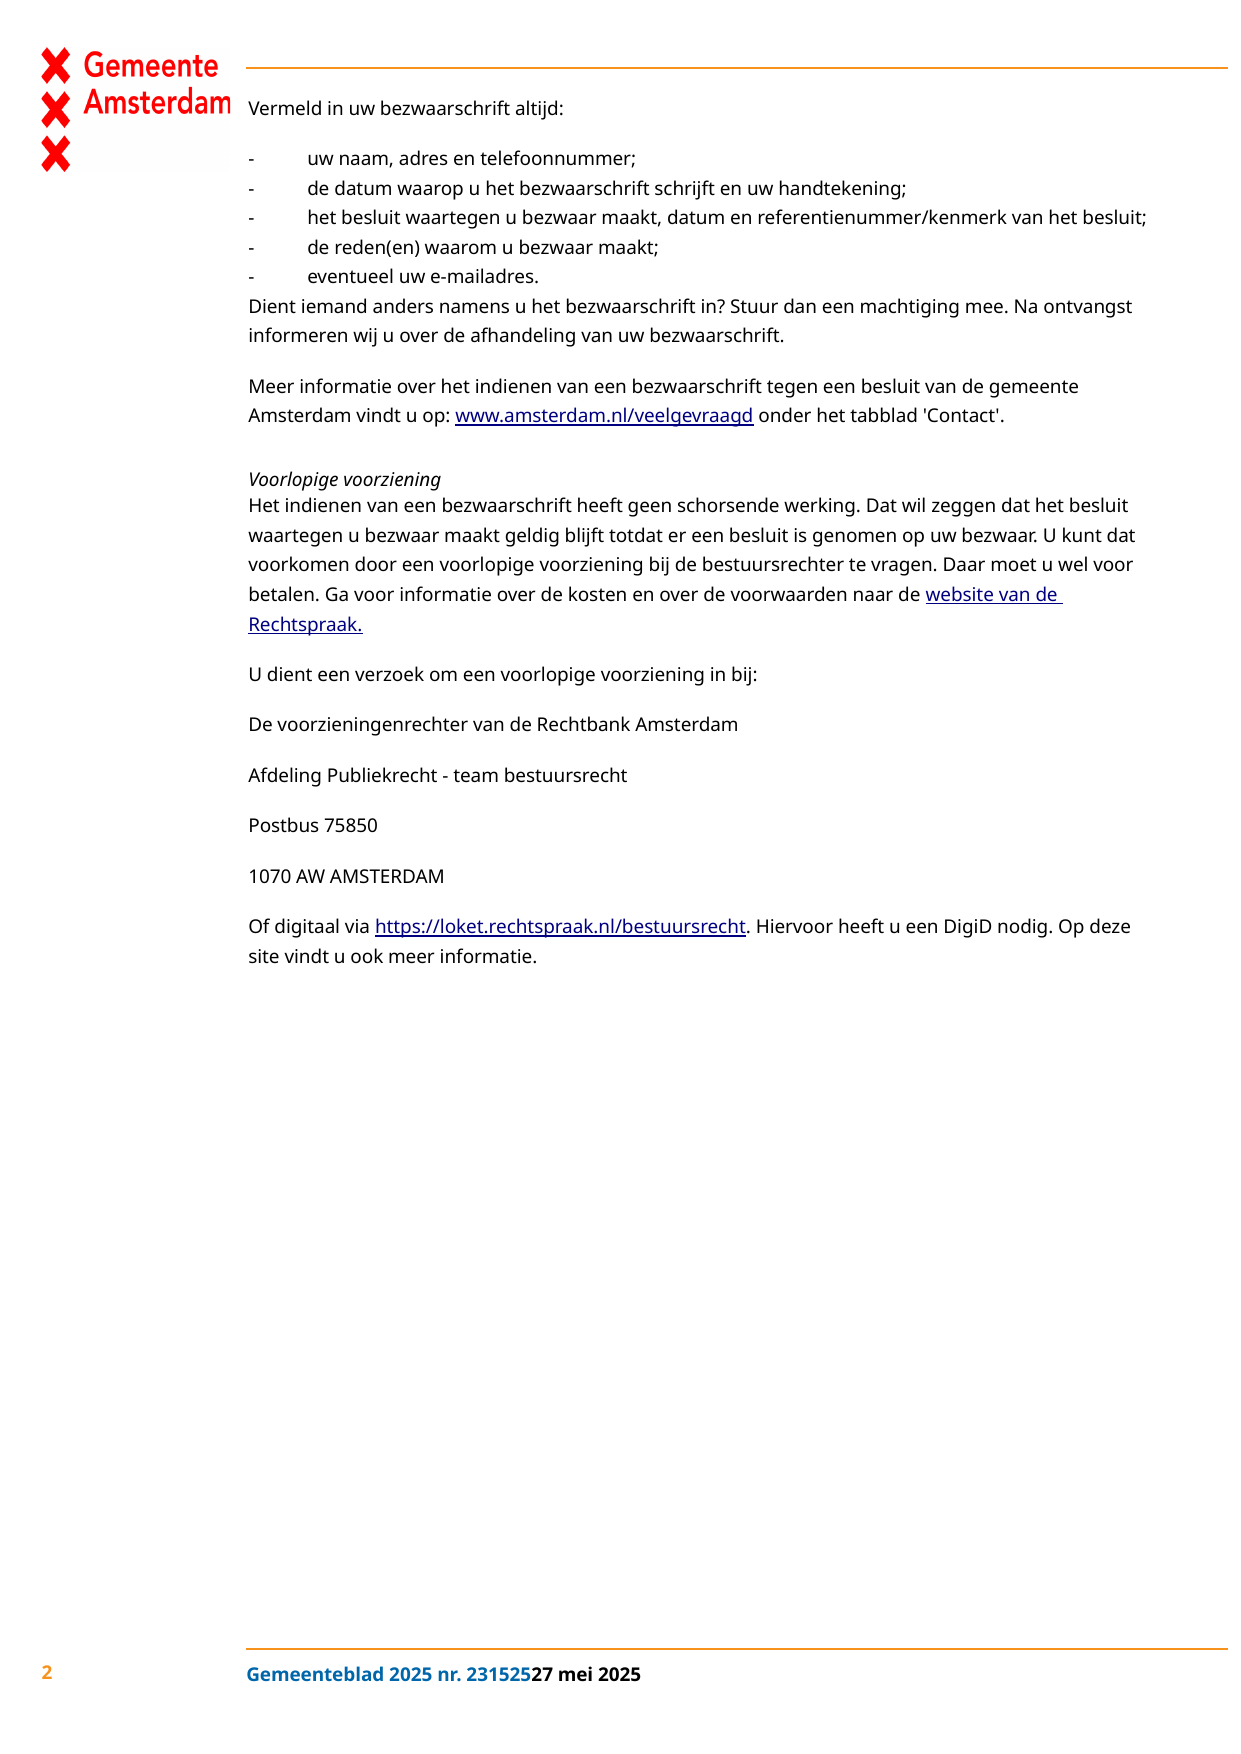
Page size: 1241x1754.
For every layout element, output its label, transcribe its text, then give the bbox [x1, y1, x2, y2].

text Het indienen van een bezwaarschrift heeft geen schorsende werking. Dat wil zeggen dat het besluit waartegen u bezwaar maakt geldig blijft totdat er een besluit is genomen op uw bezwaar. U kunt dat voorkomen door een voorlopige voorziening bij de bestuursrechter te vragen. Daar moet u wel voor betalen. Ga voor informatie over de kosten en over de voorwaarden naar de website van de Rechtspraak. [248, 492, 1152, 636]
picture [41, 47, 231, 172]
text 1070 AW AMSTERDAM [248, 863, 1152, 888]
list eventueel uw e-mailadres. [248, 263, 1152, 289]
text Vermeld in uw bezwaarschrift altijd: [248, 95, 1152, 121]
list het besluit waartegen u bezwaar maakt, datum en referentienummer/kenmerk van het besluit; [248, 204, 1152, 230]
text De voorzieningenrechter van de Rechtbank Amsterdam [248, 712, 1152, 737]
text U dient een verzoek om een voorlopige voorziening in bij: [248, 661, 1152, 687]
text Postbus 75850 [248, 812, 1152, 838]
list uw naam, adres en telefoonnummer; [248, 145, 1152, 171]
text Voorlopige voorziening [248, 467, 1152, 492]
list de datum waarop u het bezwaarschrift schrijft en uw handtekening; [248, 175, 1152, 201]
text Afdeling Publiekrecht - team bestuursrecht [248, 762, 1152, 788]
text Of digitaal via https://loket.rechtspraak.nl/bestuursrecht. Hiervoor heeft u een DigiD nodig. Op deze site vindt u ook meer informatie. [248, 913, 1152, 968]
text Dient iemand anders namens u het bezwaarschrift in? Stuur dan een machtiging mee. Na ontvangst informeren wij u over de afhandeling van uw bezwaarschrift. [248, 293, 1152, 348]
text Meer informatie over het indienen van een bezwaarschrift tegen een besluit van de gemeente Amsterdam vindt u op: www.amsterdam.nl/veelgevraagd onder het tabblad 'Contact'. [248, 373, 1152, 428]
list de reden(en) waarom u bezwaar maakt; [248, 234, 1152, 260]
